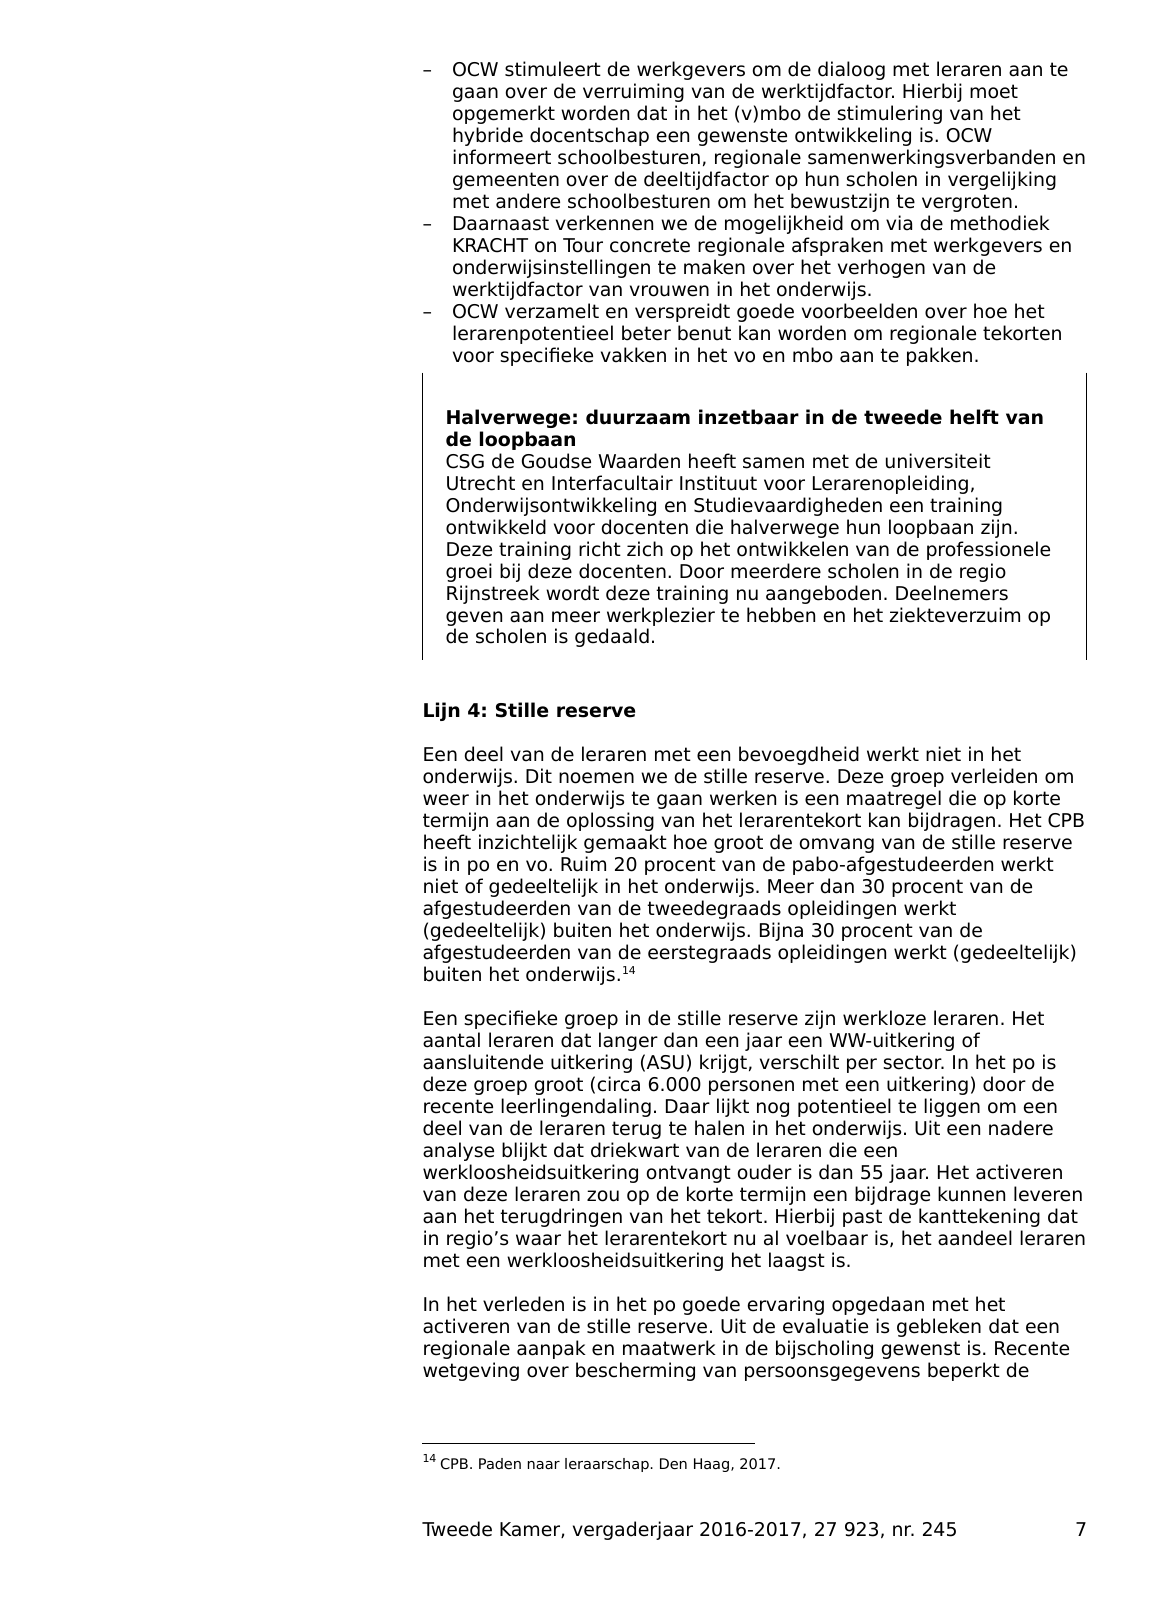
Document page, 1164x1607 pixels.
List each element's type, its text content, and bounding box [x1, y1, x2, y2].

text CPB. Paden naar leraarschap. Den Haag, 2017. [422, 1452, 1087, 1474]
text – OCW stimuleert de werkgevers om de dialoog met leraren aan te gaan over de verruiming van de werktijdfactor. Hierbij moet opgemerkt worden dat in het (v)mbo de stimulering van het hybride docentschap een gewenste ontwikkeling is. OCW informeert schoolbesturen, regionale samenwerkingsverbanden en gemeenten over de deeltijdfactor op hun scholen in vergelijking met andere schoolbesturen om het bewustzijn te vergroten. [422, 59, 1087, 213]
subtitle Lijn 4: Stille reserve [422, 700, 1087, 722]
table_header Halverwege: duurzaam inzetbaar in de tweede helft van de loopbaan CSG de Goudse Waarden heeft samen met de universiteit Utrecht en Interfacultair Instituut voor Lerarenopleiding, Onderwijsontwikkeling en Studievaardigheden een training ontwikkeld voor docenten die halverwege hun loopbaan zijn. Deze training richt zich op het ontwikkelen van de professionele groei bij deze docenten. Door meerdere scholen in de regio Rijnstreek wordt deze training nu aangeboden. Deelnemers geven aan meer werkplezier te hebben en het ziekteverzuim op de scholen is gedaald. [423, 373, 1086, 660]
text Een specifieke groep in de stille reserve zijn werkloze leraren. Het aantal leraren dat langer dan een jaar een WW-uitkering of aansluitende uitkering (ASU) krijgt, verschilt per sector. In het po is deze groep groot (circa 6.000 personen met een uitkering) door de recente leerlingendaling. Daar lijkt nog potentieel te liggen om een deel van de leraren terug te halen in het onderwijs. Uit een nadere analyse blijkt dat driekwart van de leraren die een werkloosheidsuitkering ontvangt ouder is dan 55 jaar. Het activeren van deze leraren zou op de korte termijn een bijdrage kunnen leveren aan het terugdringen van het tekort. Hierbij past de kanttekening dat in regio’s waar het lerarentekort nu al voelbaar is, het aandeel leraren met een werkloosheidsuitkering het laagst is. [422, 1008, 1087, 1272]
text Een deel van de leraren met een bevoegdheid werkt niet in het onderwijs. Dit noemen we de stille reserve. Deze groep verleiden om weer in het onderwijs te gaan werken is een maatregel die op korte termijn aan de oplossing van het lerarentekort kan bijdragen. Het CPB heeft inzichtelijk gemaakt hoe groot de omvang van de stille reserve is in po en vo. Ruim 20 procent van de pabo-afgestudeerden werkt niet of gedeeltelijk in het onderwijs. Meer dan 30 procent van de afgestudeerden van de tweedegraads opleidingen werkt (gedeeltelijk) buiten het onderwijs. Bijna 30 procent van de afgestudeerden van de eerstegraads opleidingen werkt (gedeeltelijk) buiten het onderwijs. [422, 744, 1087, 986]
text – Daarnaast verkennen we de mogelijkheid om via de methodiek KRACHT on Tour concrete regionale afspraken met werkgevers en onderwijsinstellingen te maken over het verhogen van de werktijdfactor van vrouwen in het onderwijs. [422, 213, 1087, 301]
text In het verleden is in het po goede ervaring opgedaan met het activeren van de stille reserve. Uit de evaluatie is gebleken dat een regionale aanpak en maatwerk in de bijscholing gewenst is. Recente wetgeving over bescherming van persoonsgegevens beperkt de [422, 1294, 1087, 1382]
text – OCW verzamelt en verspreidt goede voorbeelden over hoe het lerarenpotentieel beter benut kan worden om regionale tekorten voor specifieke vakken in het vo en mbo aan te pakken. [422, 301, 1087, 367]
